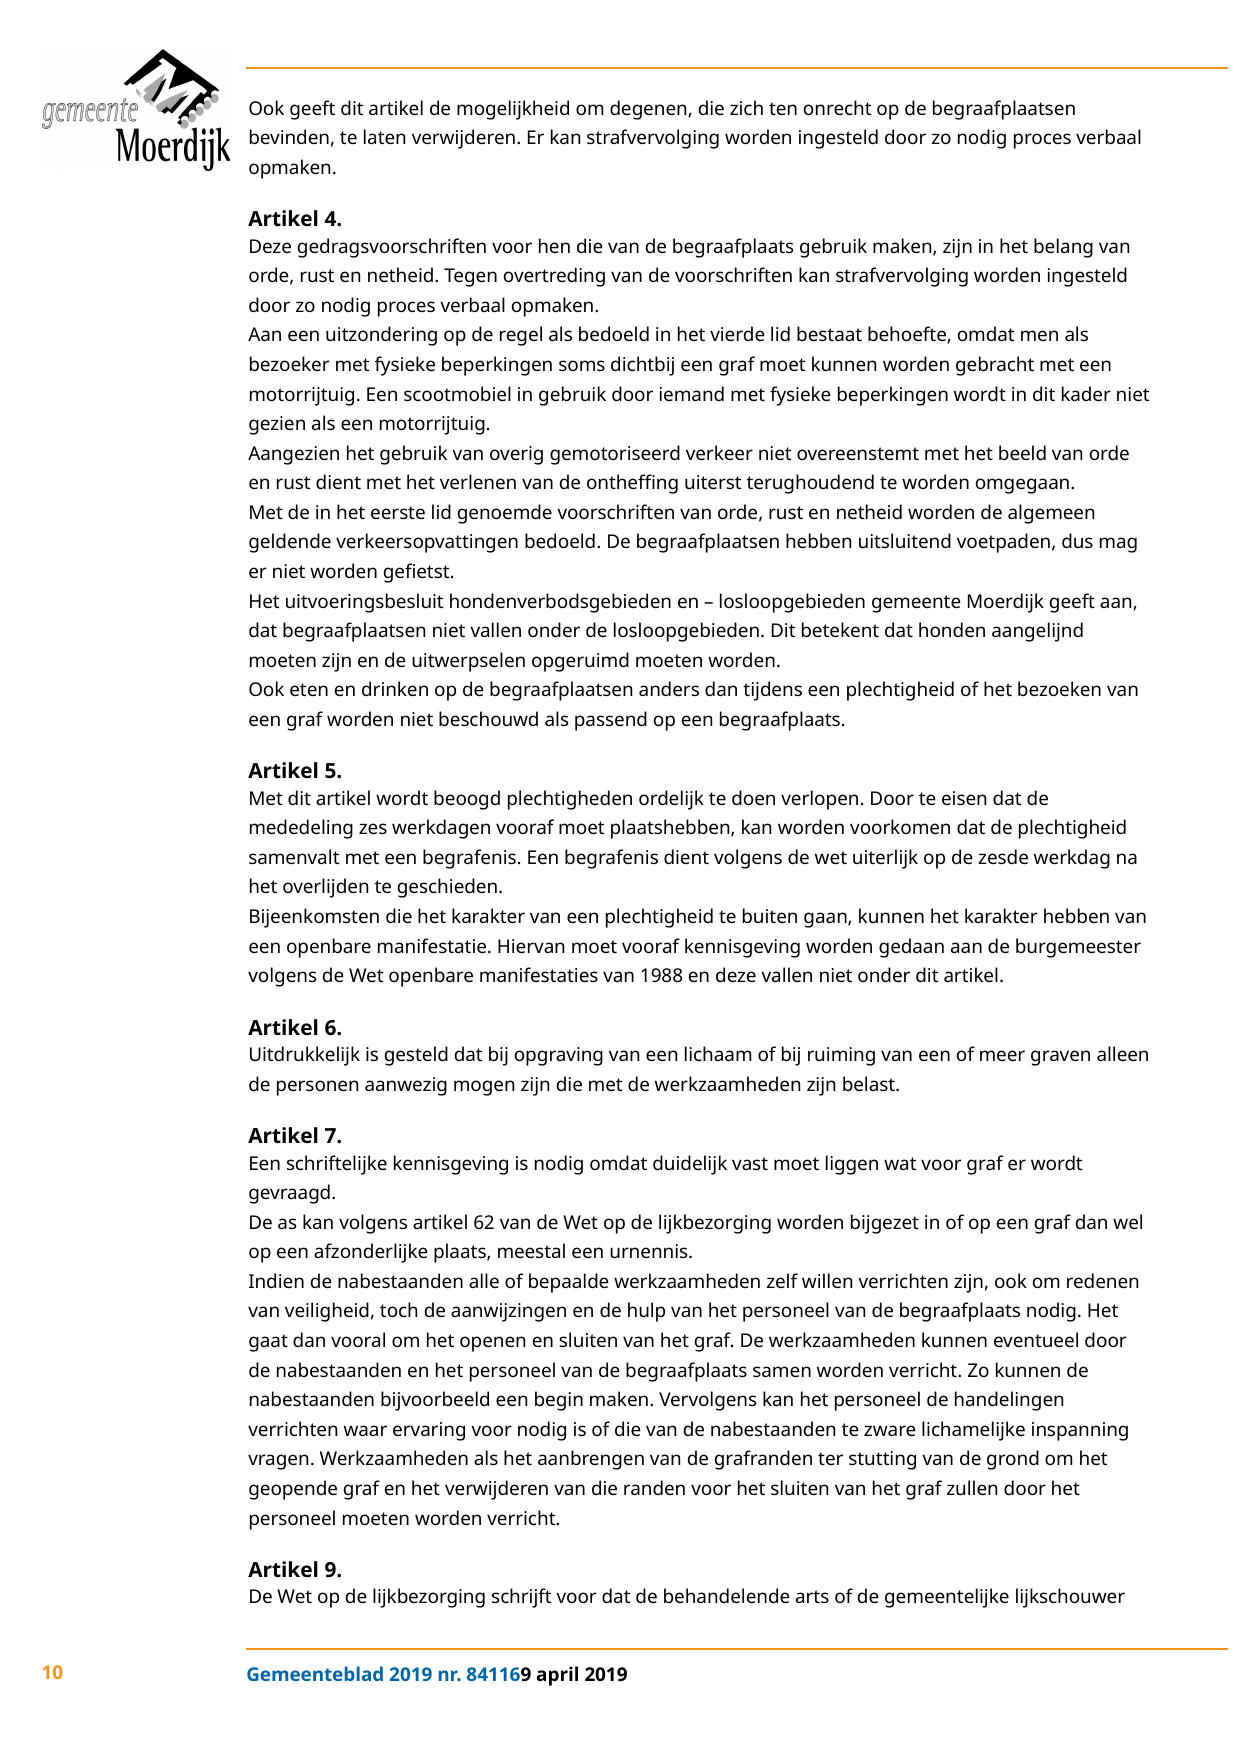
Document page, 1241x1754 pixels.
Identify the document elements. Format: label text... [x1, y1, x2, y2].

text Ook eten en drinken op de begraafplaatsen anders dan tijdens een plechtigheid of het bezoeken van een graf worden niet beschouwd als passend op een begraafplaats. [248, 677, 1152, 732]
text Met de in het eerste lid genoemde voorschriften van orde, rust en netheid worden de algemeen geldende verkeersopvattingen bedoeld. De begraafplaatsen hebben uitsluitend voetpaden, dus mag er niet worden gefietst. [248, 499, 1152, 584]
text Met dit artikel wordt beoogd plechtigheden ordelijk te doen verlopen. Door te eisen dat de mededeling zes werkdagen vooraf moet plaatshebben, kan worden voorkomen dat de plechtigheid samenvalt met een begrafenis. Een begrafenis dient volgens de wet uiterlijk op de zesde werkdag na het overlijden te geschieden. [248, 785, 1152, 899]
text Artikel 4. [248, 204, 1152, 233]
text Bijeenkomsten die het karakter van een plechtigheid te buiten gaan, kunnen het karakter hebben van een openbare manifestatie. Hiervan moet vooraf kennisgeving worden gedaan aan de burgemeester volgens de Wet openbare manifestaties van 1988 en deze vallen niet onder dit artikel. [248, 903, 1152, 988]
text Uitdrukkelijk is gesteld dat bij opgraving van een lichaam of bij ruiming van een of meer graven alleen de personen aanwezig mogen zijn die met de werkzaamheden zijn belast. [248, 1041, 1152, 1097]
text Artikel 9. [248, 1555, 1152, 1584]
text Artikel 6. [248, 1013, 1152, 1041]
text De Wet op de lijkbezorging schrijft voor dat de behandelende arts of de gemeentelijke lijkschouwer [248, 1584, 1152, 1609]
text Indien de nabestaanden alle of bepaalde werkzaamheden zelf willen verrichten zijn, ook om redenen van veiligheid, toch de aanwijzingen en de hulp van het personeel van de begraafplaats nodig. Het gaat dan vooral om het openen en sluiten van het graf. De werkzaamheden kunnen eventueel door de nabestaanden en het personeel van de begraafplaats samen worden verricht. Zo kunnen de nabestaanden bijvoorbeeld een begin maken. Vervolgens kan het personeel de handelingen verrichten waar ervaring voor nodig is of die van de nabestaanden te zware lichamelijke inspanning vragen. Werkzaamheden als het aanbrengen van de grafranden ter stutting van de grond om het geopende graf en het verwijderen van die randen voor het sluiten van het graf zullen door het personeel moeten worden verricht. [248, 1268, 1152, 1531]
picture [41, 47, 231, 172]
text Deze gedragsvoorschriften voor hen die van de begraafplaats gebruik maken, zijn in het belang van orde, rust en netheid. Tegen overtreding van de voorschriften kan strafvervolging worden ingesteld door zo nodig proces verbaal opmaken. [248, 233, 1152, 318]
text Een schriftelijke kennisgeving is nodig omdat duidelijk vast moet liggen wat voor graf er wordt gevraagd. [248, 1150, 1152, 1205]
text De as kan volgens artikel 62 van de Wet op de lijkbezorging worden bijgezet in of op een graf dan wel op een afzonderlijke plaats, meestal een urnennis. [248, 1209, 1152, 1264]
text Ook geeft dit artikel de mogelijkheid om degenen, die zich ten onrecht op de begraafplaatsen bevinden, te laten verwijderen. Er kan strafvervolging worden ingesteld door zo nodig proces verbaal opmaken. [248, 95, 1152, 180]
text Aangezien het gebruik van overig gemotoriseerd verkeer niet overeenstemt met het beeld van orde en rust dient met het verlenen van de ontheffing uiterst terughoudend te worden omgegaan. [248, 440, 1152, 495]
text Artikel 7. [248, 1121, 1152, 1150]
text Aan een uitzondering op de regel als bedoeld in het vierde lid bestaat behoefte, omdat men als bezoeker met fysieke beperkingen soms dichtbij een graf moet kunnen worden gebracht met een motorrijtuig. Een scootmobiel in gebruik door iemand met fysieke beperkingen wordt in dit kader niet gezien als een motorrijtuig. [248, 322, 1152, 436]
text Artikel 5. [248, 757, 1152, 785]
text Het uitvoeringsbesluit hondenverbodsgebieden en – losloopgebieden gemeente Moerdijk geeft aan, dat begraafplaatsen niet vallen onder de losloopgebieden. Dit betekent dat honden aangelijnd moeten zijn en de uitwerpselen opgeruimd moeten worden. [248, 588, 1152, 673]
